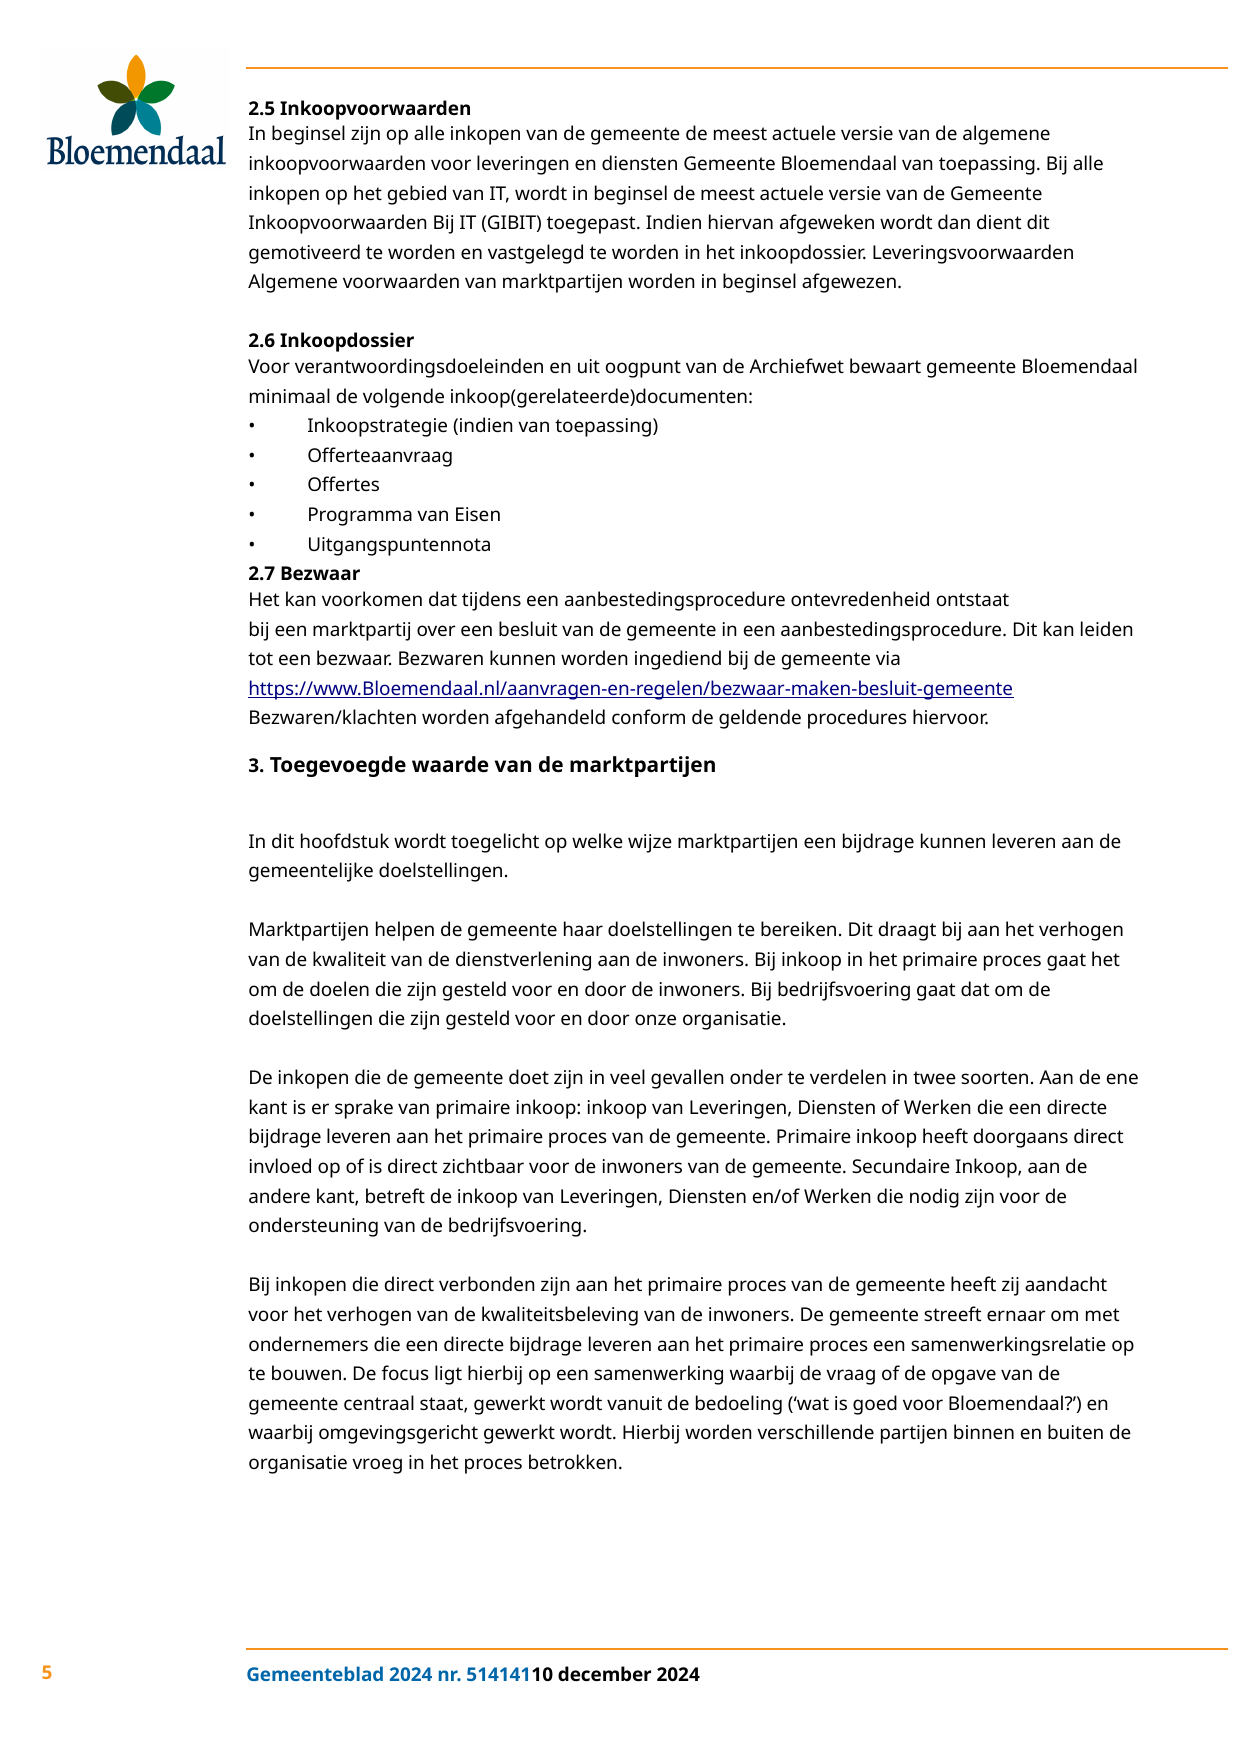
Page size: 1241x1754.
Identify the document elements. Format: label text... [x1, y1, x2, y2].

text Het kan voorkomen dat tijdens een aanbestedingsprocedure ontevredenheid ontstaat [248, 586, 1152, 612]
text Marktpartijen helpen de gemeente haar doelstellingen te bereiken. Dit draagt bij aan het verhogen van de kwaliteit van de dienstverlening aan de inwoners. Bij inkoop in het primaire proces gaat het om de doelen die zijn gesteld voor en door de inwoners. Bij bedrijfsvoering gaat dat om de doelstellingen die zijn gesteld voor en door onze organisatie. [248, 917, 1152, 1031]
text Voor verantwoordingsdoeleinden en uit oogpunt van de Archiefwet bewaart gemeente Bloemendaal minimaal de volgende inkoop(gerelateerde)documenten: [248, 353, 1152, 409]
list Inkoopstrategie (indien van toepassing) [248, 412, 1152, 438]
list Offertes [248, 472, 1152, 497]
text 2.7 Bezwaar [248, 560, 1152, 586]
list Uitgangspuntennota [248, 531, 1152, 557]
list Programma van Eisen [248, 501, 1152, 527]
list Offerteaanvraag [248, 442, 1152, 468]
text Bij inkopen die direct verbonden zijn aan het primaire proces van de gemeente heeft zij aandacht voor het verhogen van de kwaliteitsbeleving van de inwoners. De gemeente streeft ernaar om met ondernemers die een directe bijdrage leveren aan het primaire proces een samenwerkingsrelatie op te bouwen. De focus ligt hierbij op een samenwerking waarbij de vraag of de opgave van de gemeente centraal staat, gewerkt wordt vanuit de bedoeling (‘wat is goed voor Bloemendaal?’) en waarbij omgevingsgericht gewerkt wordt. Hierbij worden verschillende partijen binnen en buiten de organisatie vroeg in het proces betrokken. [248, 1272, 1152, 1475]
text 2.6 Inkoopdossier [248, 328, 1152, 353]
text In beginsel zijn op alle inkopen van de gemeente de meest actuele versie van de algemene inkoopvoorwaarden voor leveringen en diensten Gemeente Bloemendaal van toepassing. Bij alle inkopen op het gebied van IT, wordt in beginsel de meest actuele versie van de Gemeente Inkoopvoorwaarden Bij IT (GIBIT) toegepast. Indien hiervan afgeweken wordt dan dient dit gemotiveerd te worden en vastgelegd te worden in het inkoopdossier. Leveringsvoorwaarden Algemene voorwaarden van marktpartijen worden in beginsel afgewezen. [248, 121, 1152, 294]
text In dit hoofdstuk wordt toegelicht op welke wijze marktpartijen een bijdrage kunnen leveren aan de gemeentelijke doelstellingen. [248, 828, 1152, 883]
text 3. Toegevoegde waarde van de marktpartijen [248, 750, 1152, 778]
picture [41, 47, 231, 172]
text 2.5 Inkoopvoorwaarden [248, 95, 1152, 121]
text Bezwaren/klachten worden afgehandeld conform de geldende procedures hiervoor. [248, 704, 1152, 730]
text De inkopen die de gemeente doet zijn in veel gevallen onder te verdelen in twee soorten. Aan de ene kant is er sprake van primaire inkoop: inkoop van Leveringen, Diensten of Werken die een directe bijdrage leveren aan het primaire proces van de gemeente. Primaire inkoop heeft doorgaans direct invloed op of is direct zichtbaar voor de inwoners van de gemeente. Secundaire Inkoop, aan de andere kant, betreft de inkoop van Leveringen, Diensten en/of Werken die nodig zijn voor de ondersteuning van de bedrijfsvoering. [248, 1064, 1152, 1238]
text bij een marktpartij over een besluit van de gemeente in een aanbestedingsprocedure. Dit kan leiden tot een bezwaar. Bezwaren kunnen worden ingediend bij de gemeente via https://www.Bloemendaal.nl/aanvragen-en-regelen/bezwaar-maken-besluit-gemeente [248, 616, 1152, 701]
